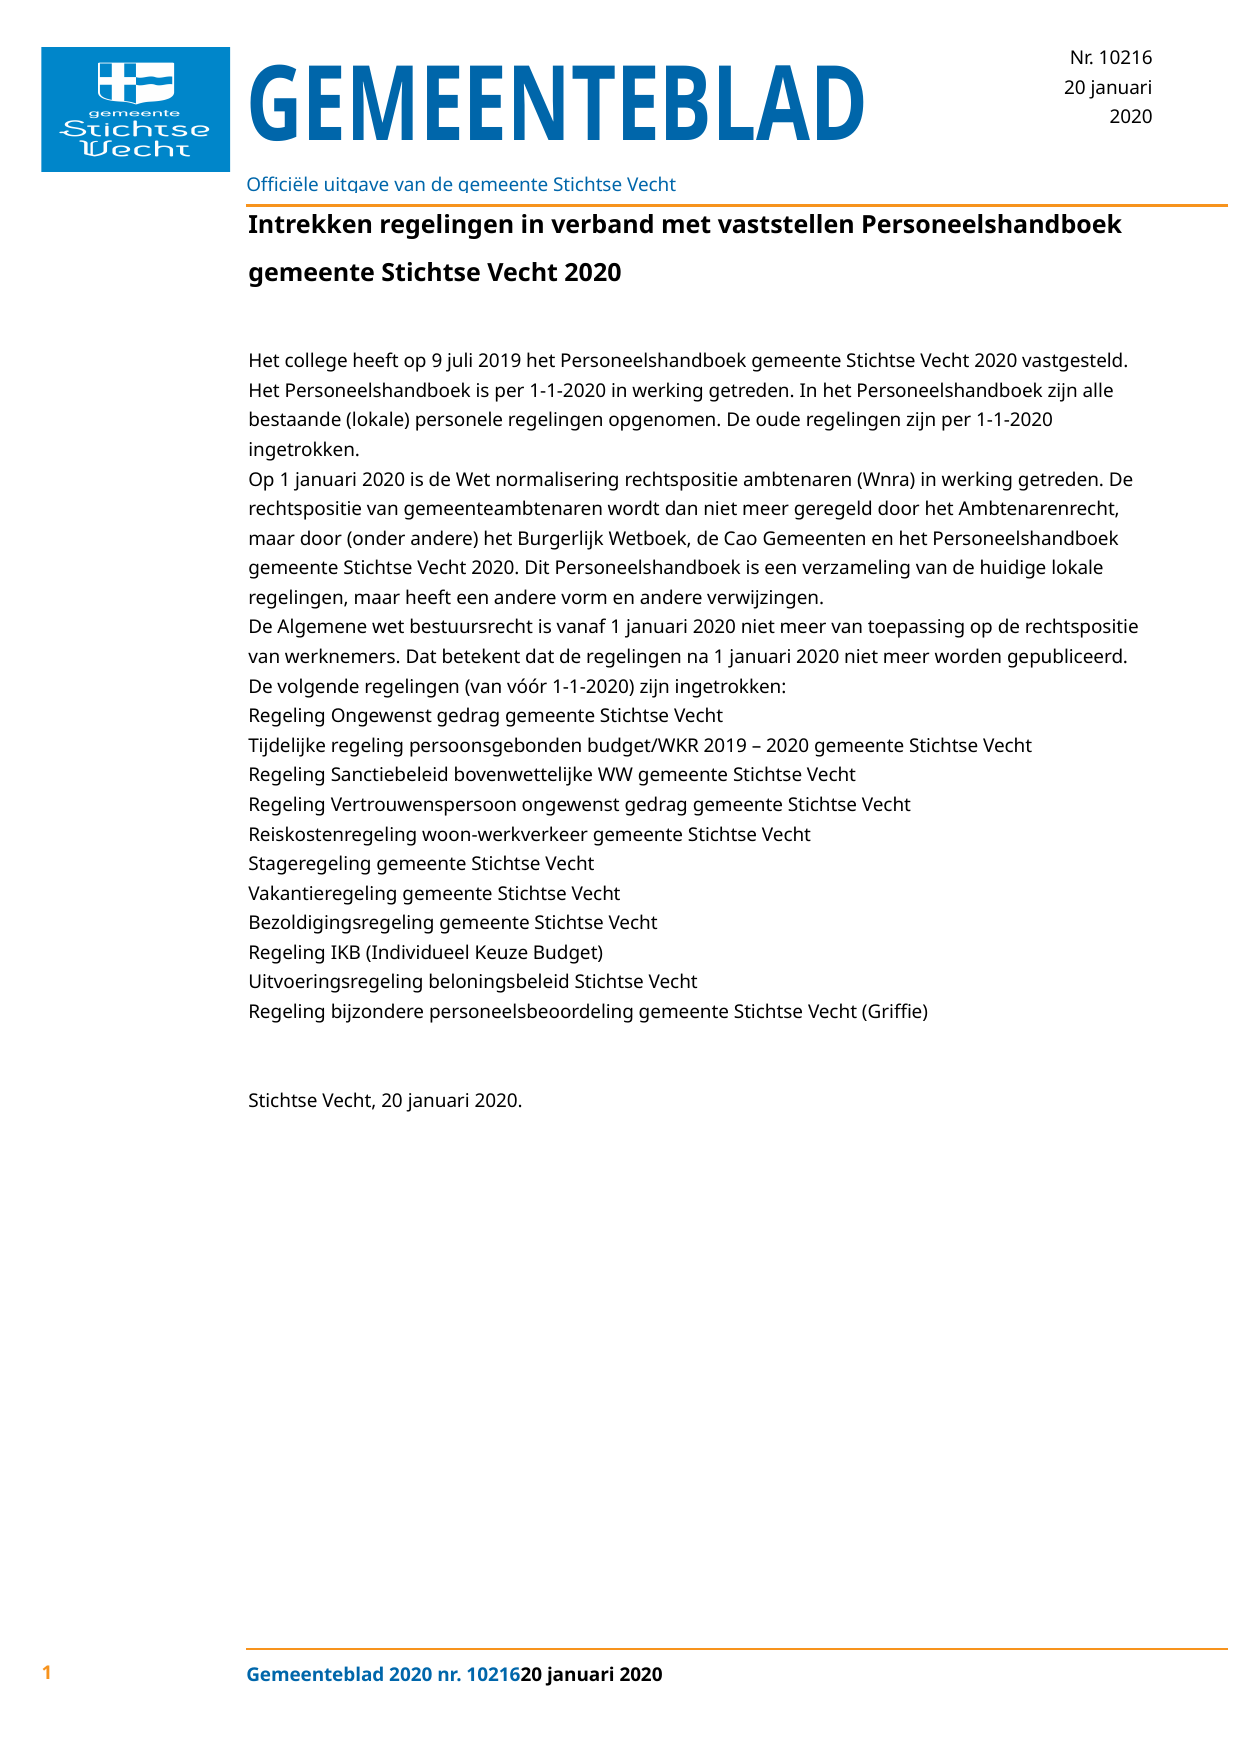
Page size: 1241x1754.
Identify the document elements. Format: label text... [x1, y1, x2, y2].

text Regeling Sanctiebeleid bovenwettelijke WW gemeente Stichtse Vecht [248, 762, 1152, 787]
text Stichtse Vecht, 20 januari 2020. [248, 1087, 1152, 1113]
text Stageregeling gemeente Stichtse Vecht [248, 850, 1152, 876]
text Uitvoeringsregeling beloningsbeleid Stichtse Vecht [248, 969, 1152, 994]
picture [137, 63, 174, 103]
text Regeling Vertrouwenspersoon ongewenst gedrag gemeente Stichtse Vecht [248, 791, 1152, 817]
text Reiskostenregeling woon-werkverkeer gemeente Stichtse Vecht [248, 821, 1152, 847]
text Op 1 januari 2020 is de Wet normalisering rechtspositie ambtenaren (Wnra) in werking getreden. De rechtspositie van gemeenteambtenaren wordt dan niet meer geregeld door het Ambtenarenrecht, maar door (onder andere) het Burgerlijk Wetboek, de Cao Gemeenten en het Personeelshandboek gemeente Stichtse Vecht 2020. Dit Personeelshandboek is een verzameling van de huidige lokale regelingen, maar heeft een andere vorm en andere verwijzingen. [248, 466, 1152, 610]
text De Algemene wet bestuursrecht is vanaf 1 januari 2020 niet meer van toepassing op de rechtspositie van werknemers. Dat betekent dat de regelingen na 1 januari 2020 niet meer worden gepubliceerd. [248, 614, 1152, 669]
text Tijdelijke regeling persoonsgebonden budget/WKR 2019 – 2020 gemeente Stichtse Vecht [248, 732, 1152, 758]
text De volgende regelingen (van vóór 1-1-2020) zijn ingetrokken: [248, 673, 1152, 699]
text Regeling IKB (Individueel Keuze Budget) [248, 939, 1152, 965]
picture [99, 63, 135, 101]
text Regeling Ongewenst gedrag gemeente Stichtse Vecht [248, 702, 1152, 728]
text Regeling bijzondere personeelsbeoordeling gemeente Stichtse Vecht (Griffie) [248, 998, 1152, 1024]
text Vakantieregeling gemeente Stichtse Vecht [248, 880, 1152, 906]
text Het college heeft op 9 juli 2019 het Personeelshandboek gemeente Stichtse Vecht 2020 vastgesteld. Het Personeelshandboek is per 1-1-2020 in werking getreden. In het Personeelshandboek zijn alle bestaande (lokale) personele regelingen opgenomen. De oude regelingen zijn per 1-1-2020 ingetrokken. [248, 347, 1152, 462]
text Intrekken regelingen in verband met vaststellen Personeelshandboek gemeente Stichtse Vecht 2020 [248, 207, 1152, 288]
text Bezoldigingsregeling gemeente Stichtse Vecht [248, 909, 1152, 935]
